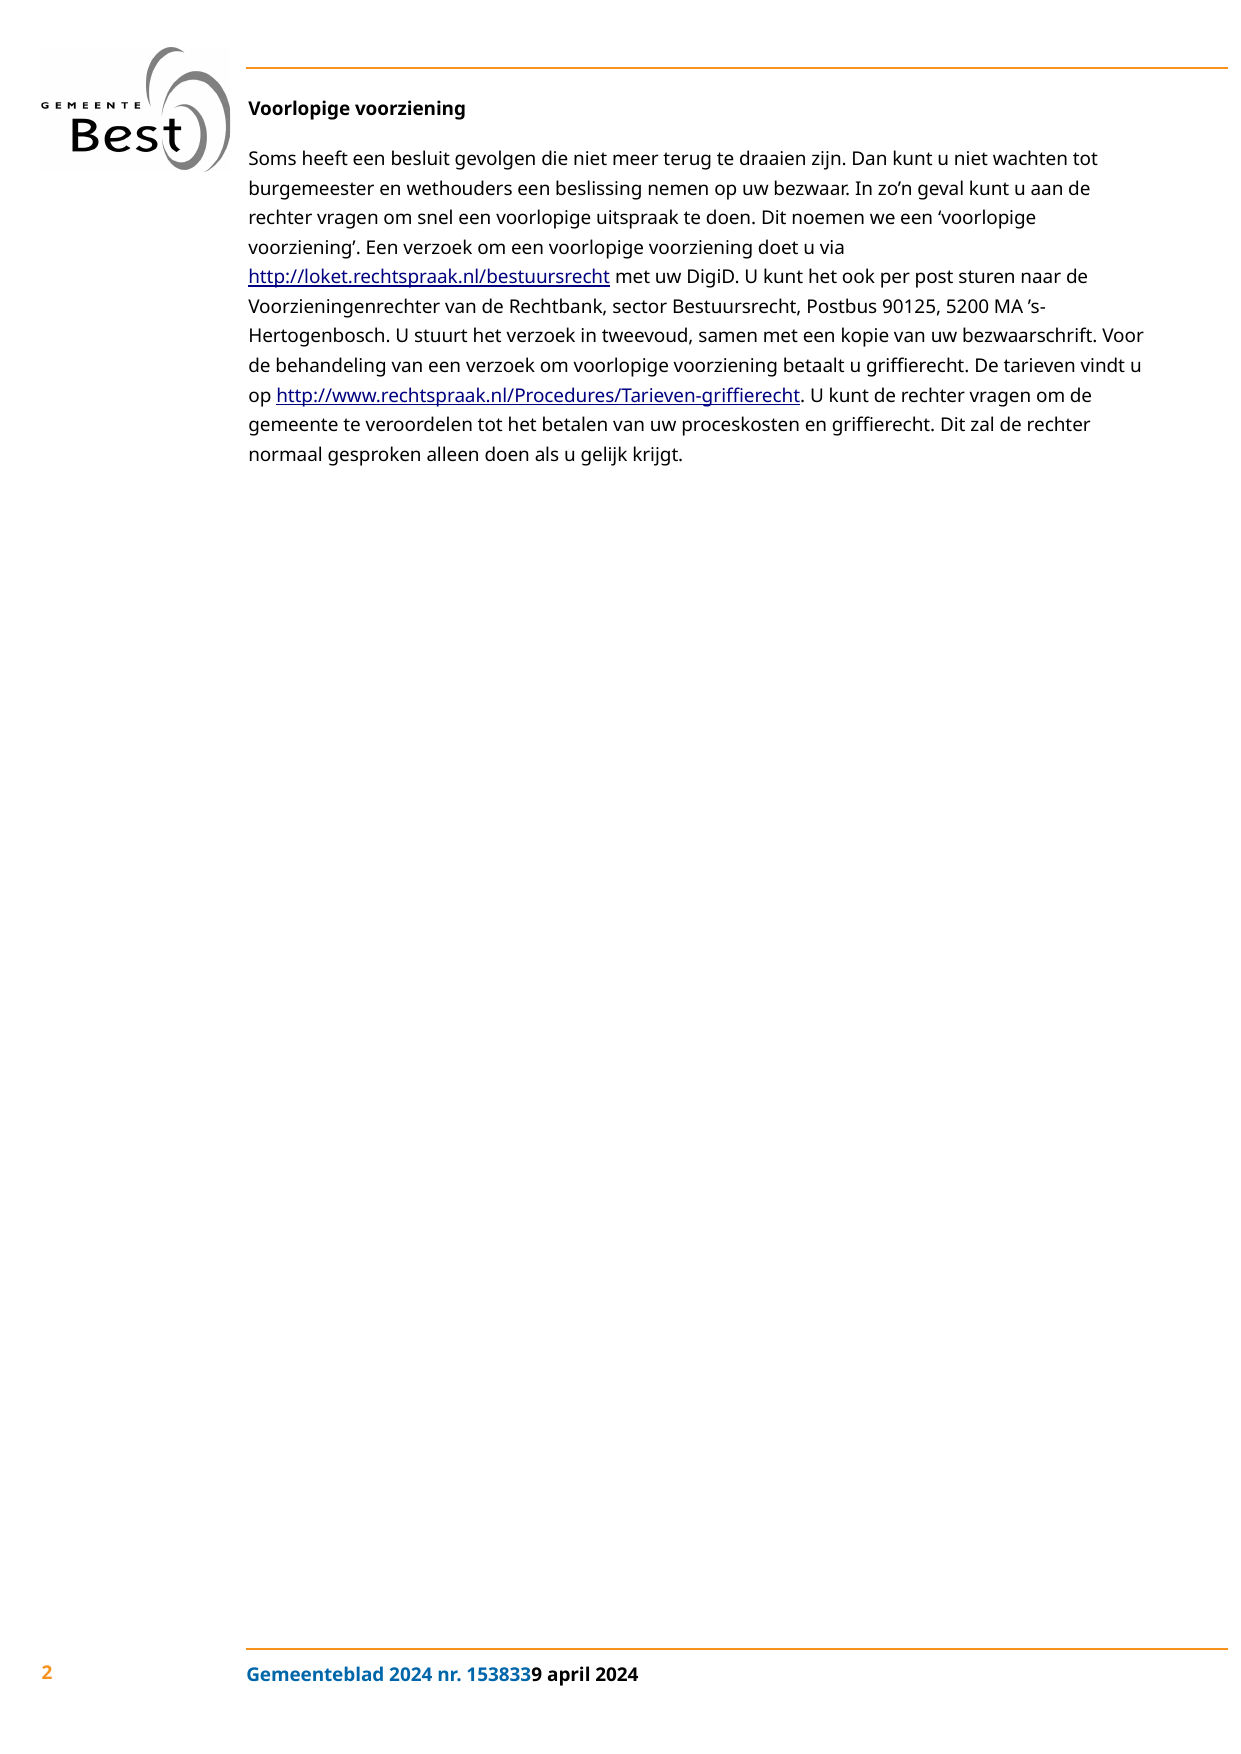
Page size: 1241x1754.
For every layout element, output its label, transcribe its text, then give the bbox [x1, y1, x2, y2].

text Soms heeft een besluit gevolgen die niet meer terug te draaien zijn. Dan kunt u niet wachten tot burgemeester en wethouders een beslissing nemen op uw bezwaar. In zo’n geval kunt u aan de rechter vragen om snel een voorlopige uitspraak te doen. Dit noemen we een ‘voorlopige voorziening’. Een verzoek om een voorlopige voorziening doet u via http://loket.rechtspraak.nl/bestuursrecht met uw DigiD. U kunt het ook per post sturen naar de Voorzieningenrechter van de Rechtbank, sector Bestuursrecht, Postbus 90125, 5200 MA ’s-Hertogenbosch. U stuurt het verzoek in tweevoud, samen met een kopie van uw bezwaarschrift. Voor de behandeling van een verzoek om voorlopige voorziening betaalt u griffierecht. De tarieven vindt u op http://www.rechtspraak.nl/Procedures/Tarieven-griffierecht. U kunt de rechter vragen om de gemeente te veroordelen tot het betalen van uw proceskosten en griffierecht. Dit zal de rechter normaal gesproken alleen doen als u gelijk krijgt. [248, 145, 1152, 467]
text Voorlopige voorziening [248, 95, 1152, 121]
picture [41, 47, 231, 172]
